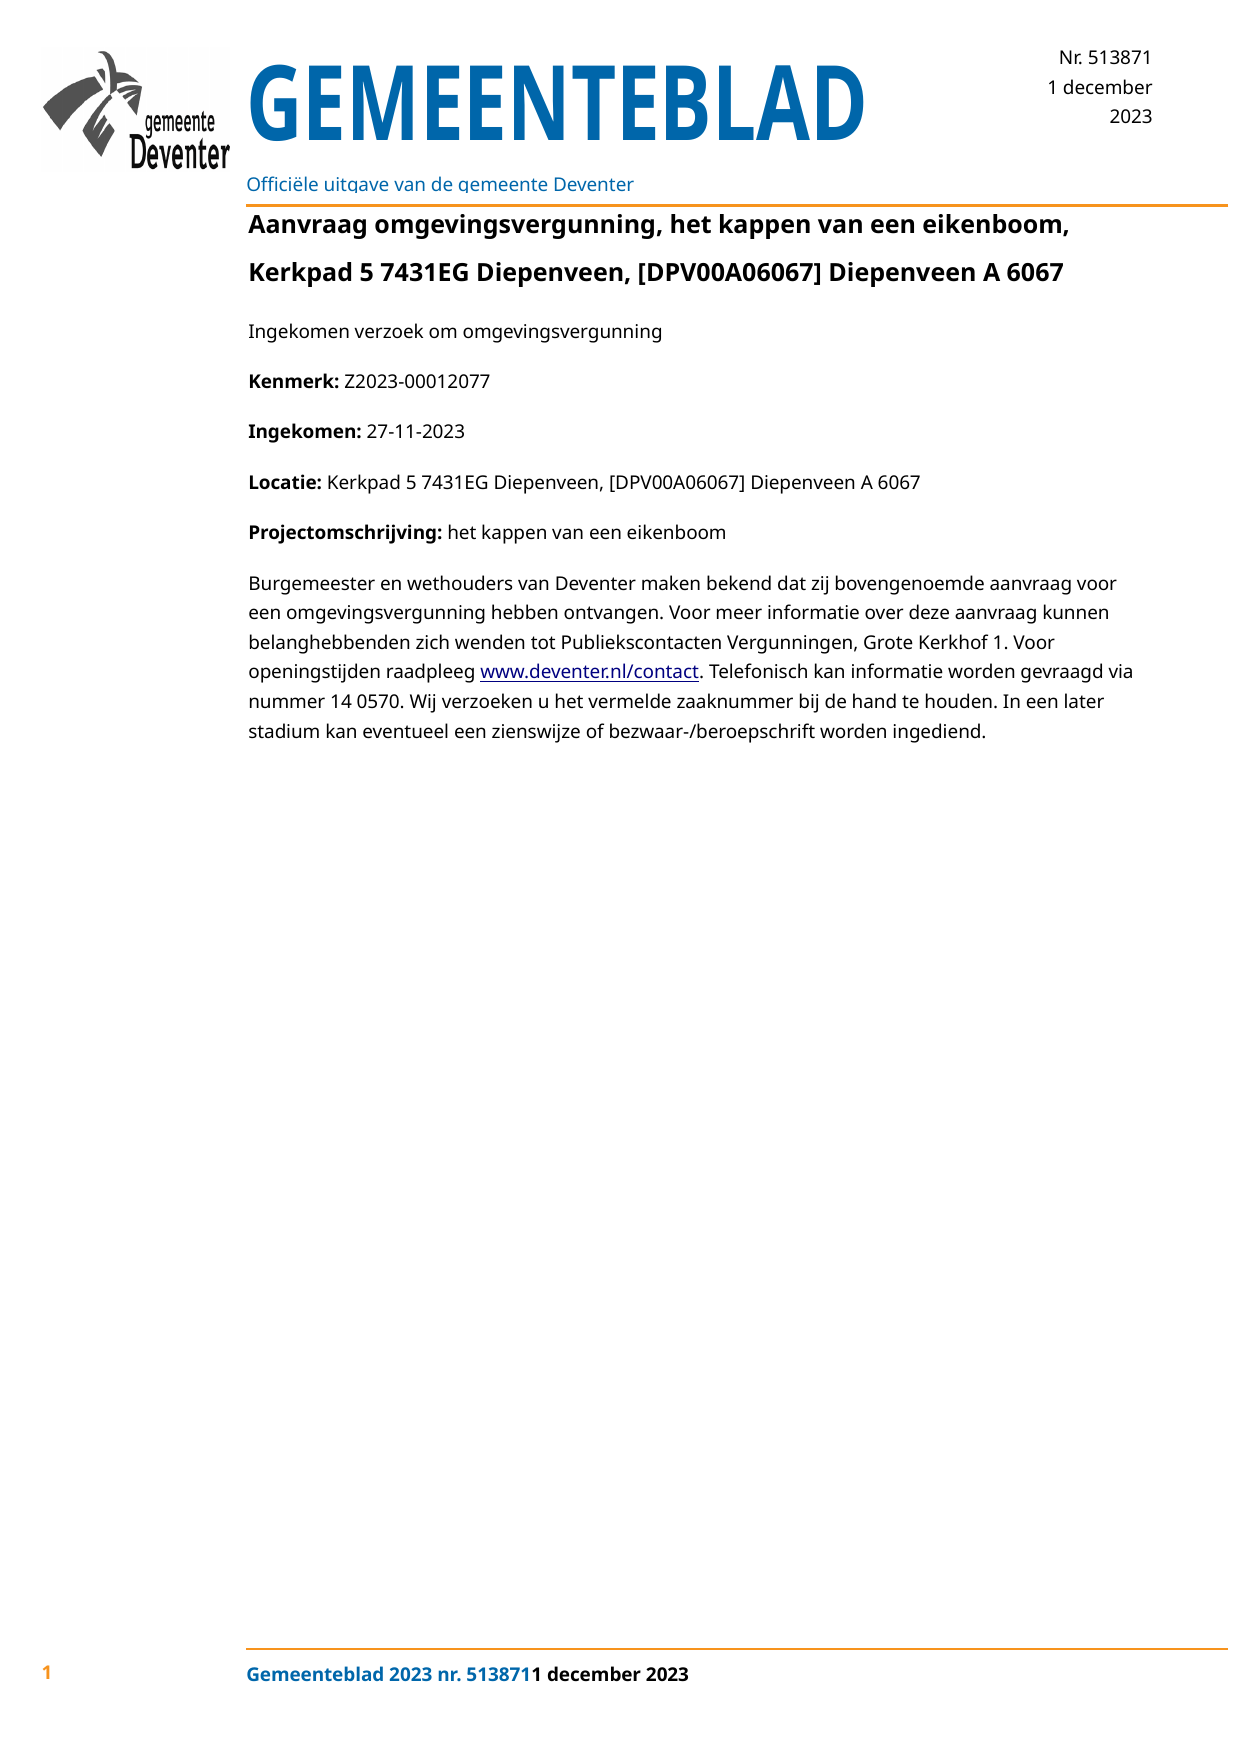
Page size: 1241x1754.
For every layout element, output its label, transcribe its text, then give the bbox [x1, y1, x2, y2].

picture [41, 47, 231, 172]
text Projectomschrijving: het kappen van een eikenboom [248, 519, 1152, 545]
text Ingekomen: 27-11-2023 [248, 419, 1152, 444]
text Ingekomen verzoek om omgevingsvergunning [248, 318, 1152, 344]
text Aanvraag omgevingsvergunning, het kappen van een eikenboom, Kerkpad 5 7431EG Diepenveen, [DPV00A06067] Diepenveen A 6067 [248, 207, 1152, 288]
text Burgemeester en wethouders van Deventer maken bekend dat zij bovengenoemde aanvraag voor een omgevingsvergunning hebben ontvangen. Voor meer informatie over deze aanvraag kunnen belanghebbenden zich wenden tot Publiekscontacten Vergunningen, Grote Kerkhof 1. Voor openingstijden raadpleeg www.deventer.nl/contact. Telefonisch kan informatie worden gevraagd via nummer 14 0570. Wij verzoeken u het vermelde zaaknummer bij de hand te houden. In een later stadium kan eventueel een zienswijze of bezwaar-/beroepschrift worden ingediend. [248, 570, 1152, 744]
text Locatie: Kerkpad 5 7431EG Diepenveen, [DPV00A06067] Diepenveen A 6067 [248, 469, 1152, 495]
text Kenmerk: Z2023-00012077 [248, 368, 1152, 394]
